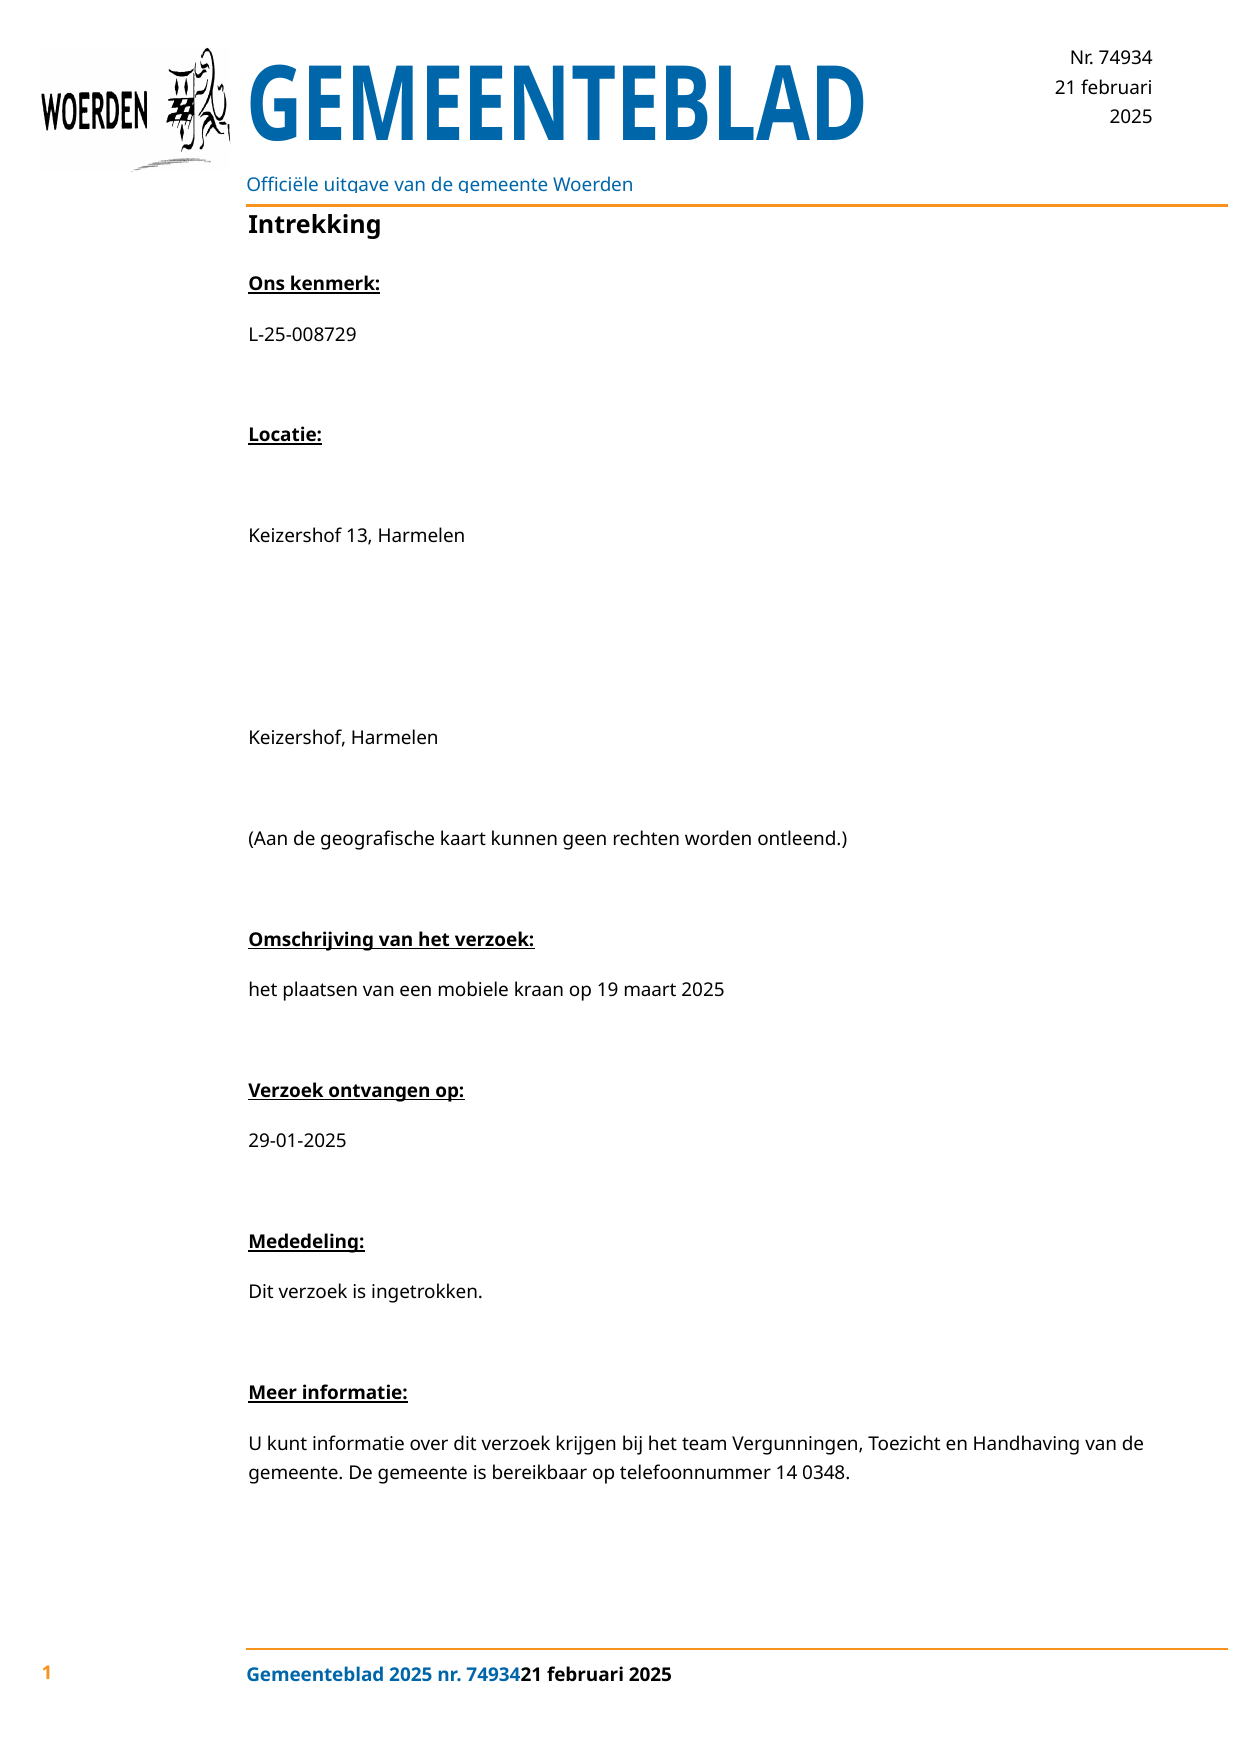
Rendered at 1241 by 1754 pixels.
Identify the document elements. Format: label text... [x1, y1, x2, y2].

text Meer informatie: [248, 1379, 1152, 1405]
text Locatie: [248, 422, 1152, 447]
text Keizershof, Harmelen [248, 724, 1152, 750]
text 29-01-2025 [248, 1127, 1152, 1153]
text U kunt informatie over dit verzoek krijgen bij het team Vergunningen, Toezicht en Handhaving van de gemeente. De gemeente is bereikbaar op telefoonnummer 14 0348. [248, 1430, 1152, 1485]
text het plaatsen van een mobiele kraan op 19 maart 2025 [248, 976, 1152, 1002]
text Mededeling: [248, 1228, 1152, 1254]
text Keizershof 13, Harmelen [248, 522, 1152, 548]
text Verzoek ontvangen op: [248, 1077, 1152, 1103]
text L-25-008729 [248, 321, 1152, 346]
text Dit verzoek is ingetrokken. [248, 1279, 1152, 1304]
text Ons kenmerk: [248, 270, 1152, 296]
text Intrekking [248, 207, 1152, 241]
text (Aan de geografische kaart kunnen geen rechten worden ontleend.) [248, 825, 1152, 851]
picture [41, 47, 231, 172]
text Omschrijving van het verzoek: [248, 926, 1152, 951]
